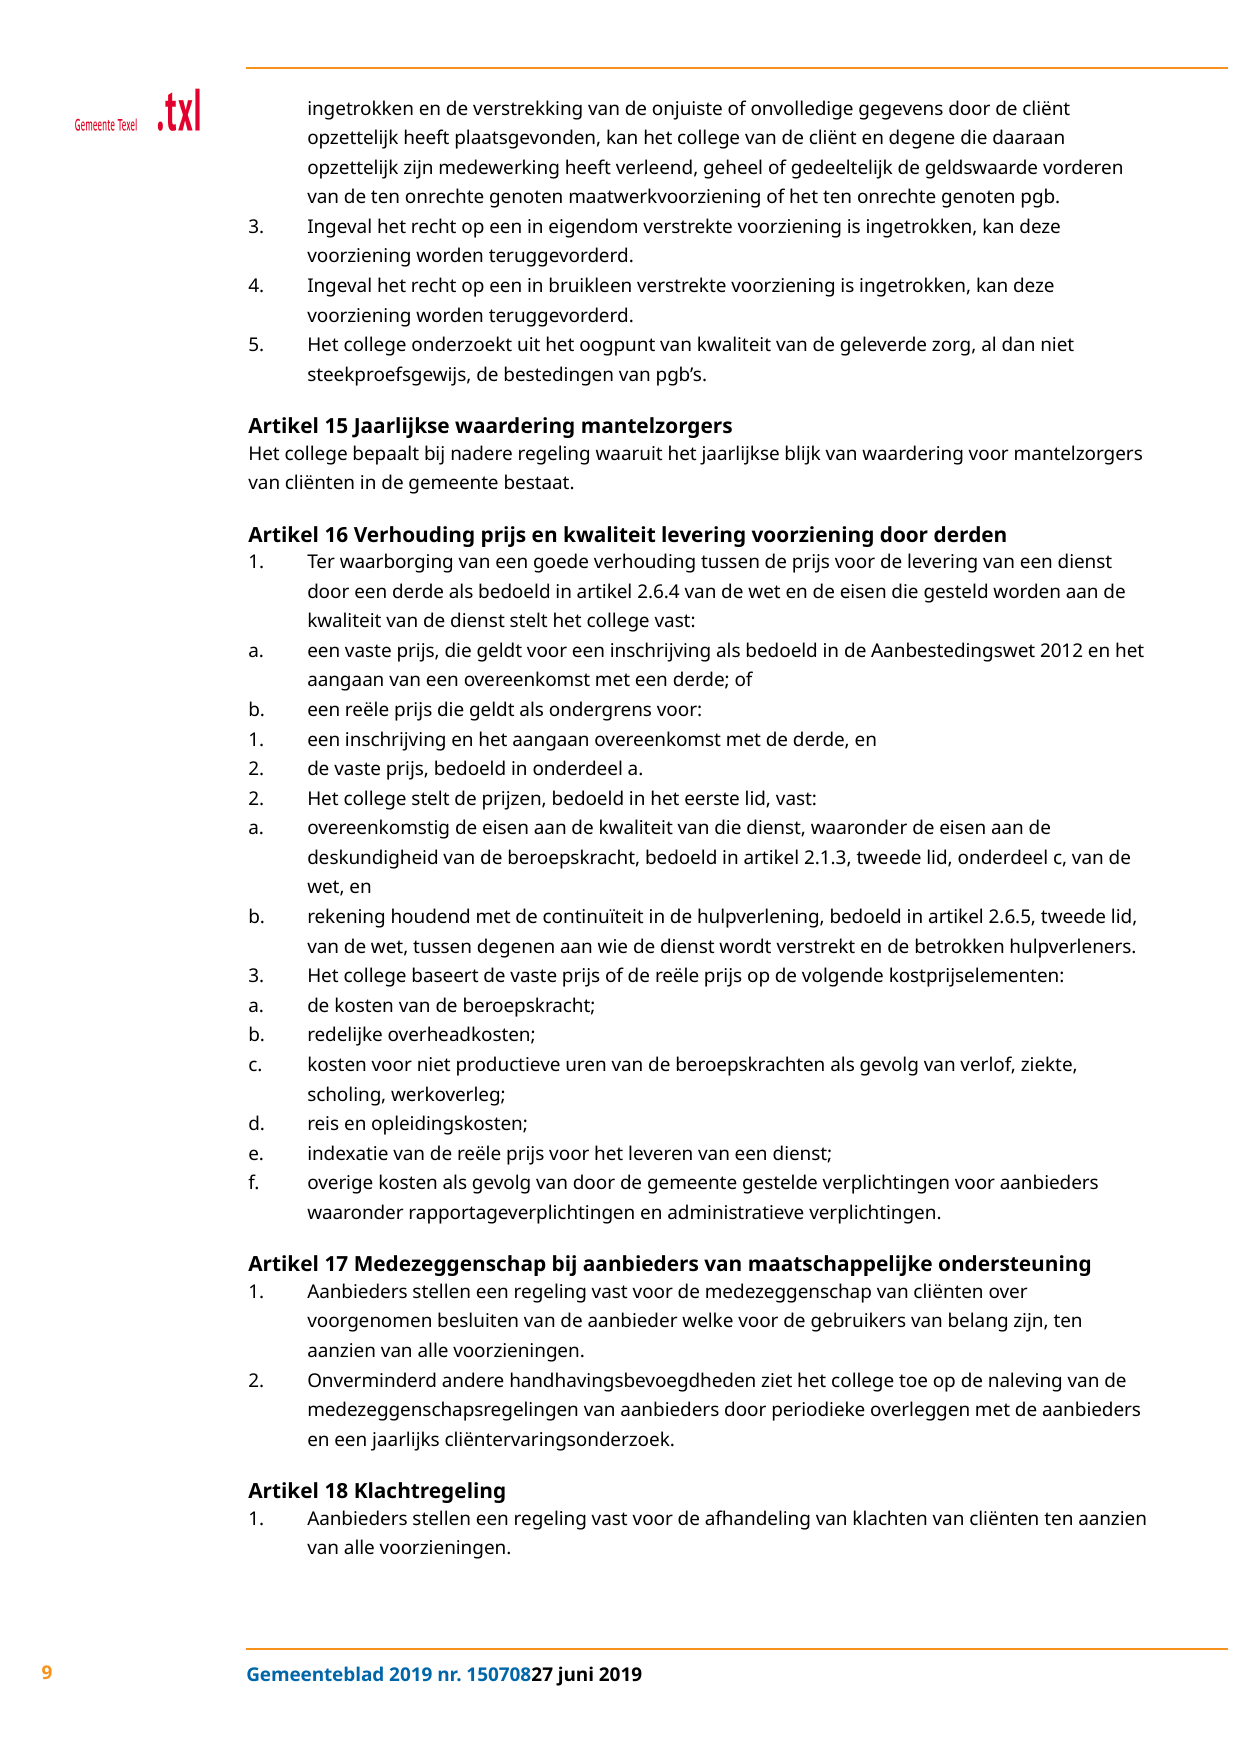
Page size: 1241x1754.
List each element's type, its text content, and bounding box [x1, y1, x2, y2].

list een reële prijs die geldt als ondergrens voor: [248, 696, 1152, 722]
text Het college bepaalt bij nadere regeling waaruit het jaarlijkse blijk van waardering voor mantelzorgers van cliënten in de gemeente bestaat. [248, 440, 1152, 495]
list rekening houdend met de continuïteit in de hulpverlening, bedoeld in artikel 2.6.5, tweede lid, van de wet, tussen degenen aan wie de dienst wordt verstrekt en de betrokken hulpverleners. [248, 903, 1152, 959]
list de vaste prijs, bedoeld in onderdeel a. [248, 755, 1152, 781]
text Artikel 17 Medezeggenschap bij aanbieders van maatschappelijke ondersteuning [248, 1249, 1152, 1278]
list overige kosten als gevolg van door de gemeente gestelde verplichtingen voor aanbieders waaronder rapportageverplichtingen en administratieve verplichtingen. [248, 1169, 1152, 1225]
list een vaste prijs, die geldt voor een inschrijving als bedoeld in de Aanbestedingswet 2012 en het aangaan van een overeenkomst met een derde; of [248, 637, 1152, 692]
list Aanbieders stellen een regeling vast voor de afhandeling van klachten van cliënten ten aanzien van alle voorzieningen. [248, 1505, 1152, 1560]
list overeenkomstig de eisen aan de kwaliteit van die dienst, waaronder de eisen aan de deskundigheid van de beroepskracht, bedoeld in artikel 2.1.3, tweede lid, onderdeel c, van de wet, en [248, 814, 1152, 899]
list Ingeval het recht op een in eigendom verstrekte voorziening is ingetrokken, kan deze voorziening worden teruggevorderd. [248, 213, 1152, 268]
list Ingeval het recht op een in bruikleen verstrekte voorziening is ingetrokken, kan deze voorziening worden teruggevorderd. [248, 272, 1152, 328]
list Het college onderzoekt uit het oogpunt van kwaliteit van de geleverde zorg, al dan niet steekproefsgewijs, de bestedingen van pgb’s. [248, 331, 1152, 387]
list de kosten van de beroepskracht; [248, 992, 1152, 1018]
text Artikel 15 Jaarlijkse waardering mantelzorgers [248, 411, 1152, 440]
list een inschrijving en het aangaan overeenkomst met de derde, en [248, 726, 1152, 752]
list ingetrokken en de verstrekking van de onjuiste of onvolledige gegevens door de cliënt opzettelijk heeft plaatsgevonden, kan het college van de cliënt en degene die daaraan opzettelijk zijn medewerking heeft verleend, geheel of gedeeltelijk de geldswaarde vorderen van de ten onrechte genoten maatwerkvoorziening of het ten onrechte genoten pgb. [248, 95, 1152, 209]
list Het college baseert de vaste prijs of de reële prijs op de volgende kostprijselementen: [248, 962, 1152, 988]
list kosten voor niet productieve uren van de beroepskrachten als gevolg van verlof, ziekte, scholing, werkoverleg; [248, 1051, 1152, 1107]
list Ter waarborging van een goede verhouding tussen de prijs voor de levering van een dienst door een derde als bedoeld in artikel 2.6.4 van de wet en de eisen die gesteld worden aan de kwaliteit van de dienst stelt het college vast: [248, 548, 1152, 633]
list Onverminderd andere handhavingsbevoegdheden ziet het college toe op de naleving van de medezeggenschapsregelingen van aanbieders door periodieke overleggen met de aanbieders en een jaarlijks cliëntervaringsonderzoek. [248, 1367, 1152, 1452]
text Artikel 16 Verhouding prijs en kwaliteit levering voorziening door derden [248, 520, 1152, 548]
list redelijke overheadkosten; [248, 1022, 1152, 1047]
list indexatie van de reële prijs voor het leveren van een dienst; [248, 1140, 1152, 1166]
list Het college stelt de prijzen, bedoeld in het eerste lid, vast: [248, 785, 1152, 811]
text Artikel 18 Klachtregeling [248, 1476, 1152, 1505]
list reis en opleidingskosten; [248, 1110, 1152, 1136]
picture [41, 47, 231, 172]
list Aanbieders stellen een regeling vast voor de medezeggenschap van cliënten over voorgenomen besluiten van de aanbieder welke voor de gebruikers van belang zijn, ten aanzien van alle voorzieningen. [248, 1278, 1152, 1363]
